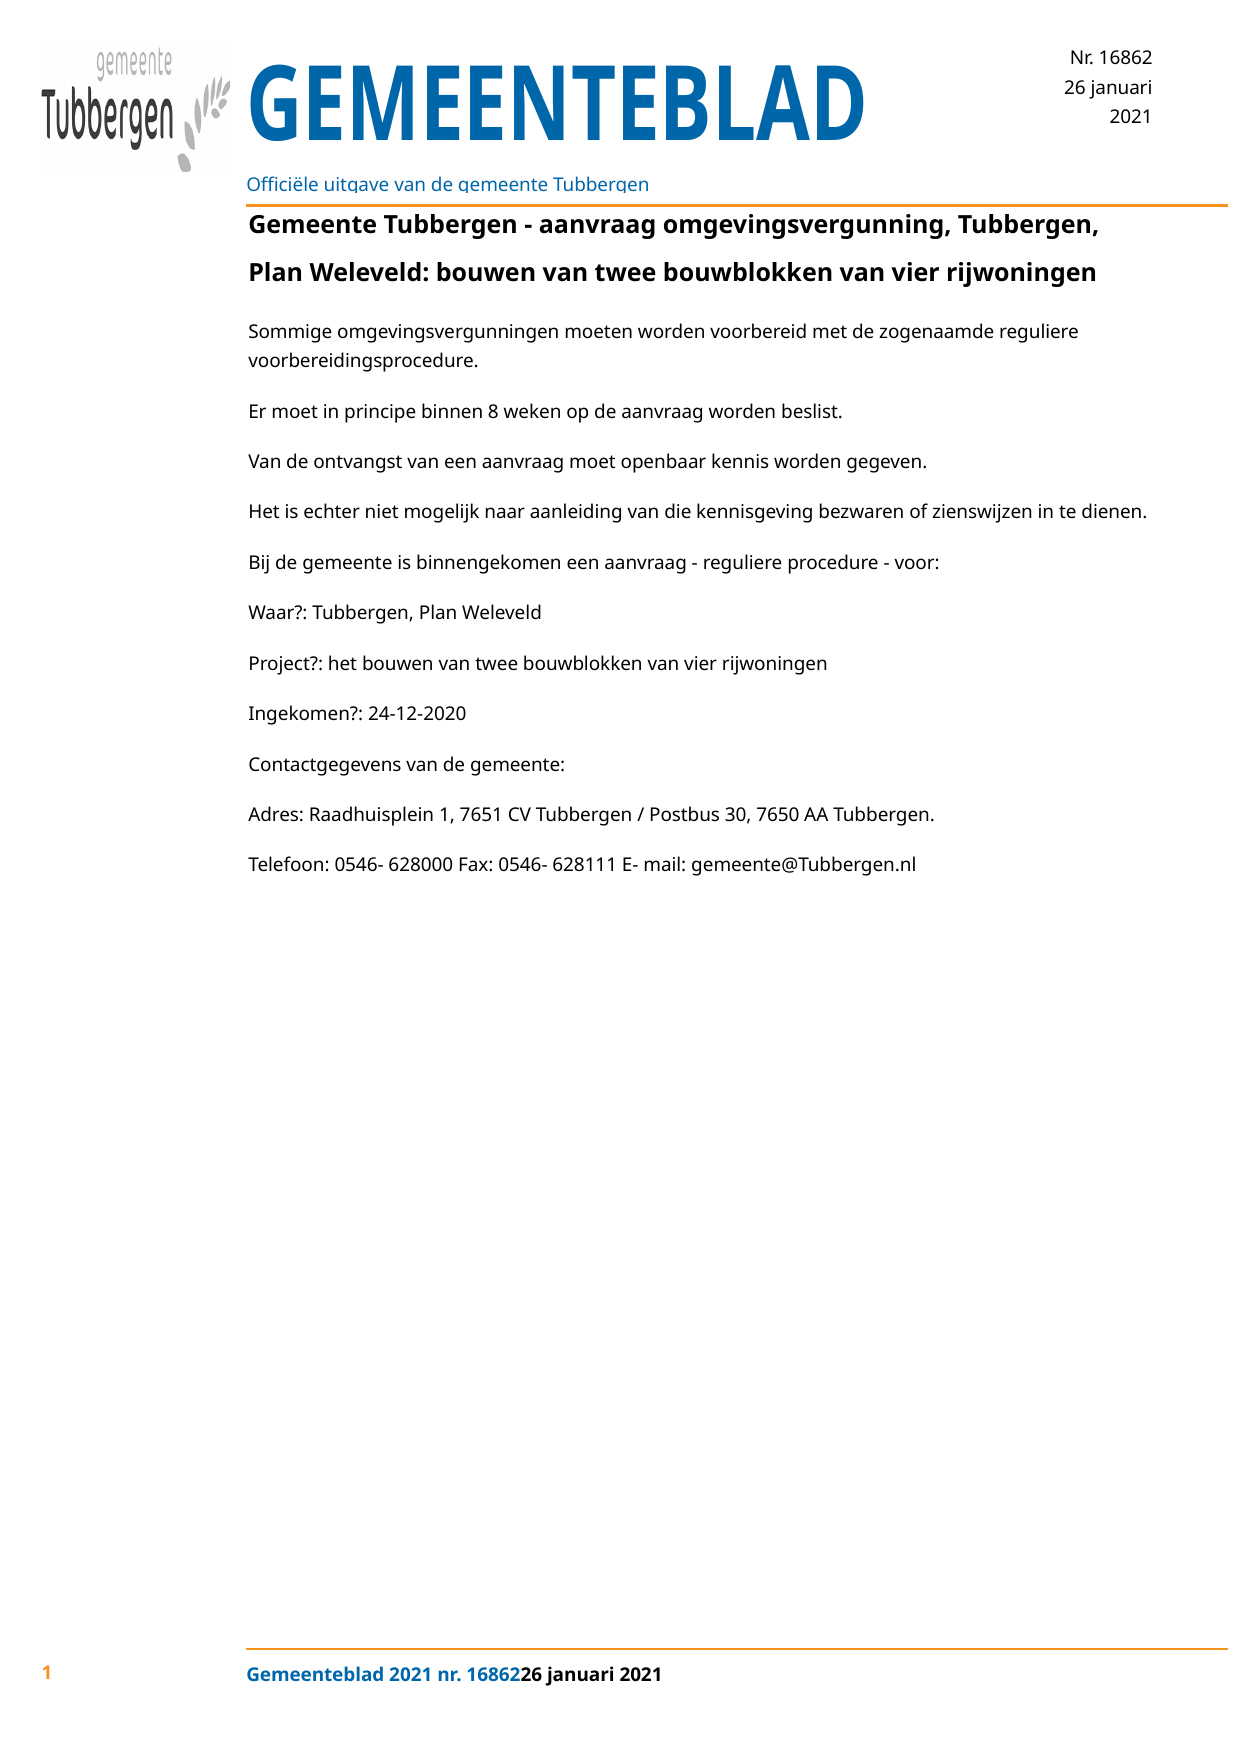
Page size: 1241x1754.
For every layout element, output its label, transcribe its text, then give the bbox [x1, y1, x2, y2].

picture [41, 47, 231, 172]
text Gemeente Tubbergen - aanvraag omgevingsvergunning, Tubbergen, Plan Weleveld: bouwen van twee bouwblokken van vier rijwoningen [248, 207, 1152, 288]
text Sommige omgevingsvergunningen moeten worden voorbereid met de zogenaamde reguliere voorbereidingsprocedure. [248, 318, 1152, 373]
text Er moet in principe binnen 8 weken op de aanvraag worden beslist. [248, 398, 1152, 424]
text Project?: het bouwen van twee bouwblokken van vier rijwoningen [248, 650, 1152, 676]
text Het is echter niet mogelijk naar aanleiding van die kennisgeving bezwaren of zienswijzen in te dienen. [248, 499, 1152, 524]
text Van de ontvangst van een aanvraag moet openbaar kennis worden gegeven. [248, 448, 1152, 474]
text Contactgegevens van de gemeente: [248, 751, 1152, 777]
text Adres: Raadhuisplein 1, 7651 CV Tubbergen / Postbus 30, 7650 AA Tubbergen. [248, 801, 1152, 827]
text Waar?: Tubbergen, Plan Weleveld [248, 599, 1152, 625]
text Telefoon: 0546- 628000 Fax: 0546- 628111 E- mail: gemeente@Tubbergen.nl [248, 852, 1152, 877]
text Ingekomen?: 24-12-2020 [248, 700, 1152, 726]
text Bij de gemeente is binnengekomen een aanvraag - reguliere procedure - voor: [248, 549, 1152, 575]
